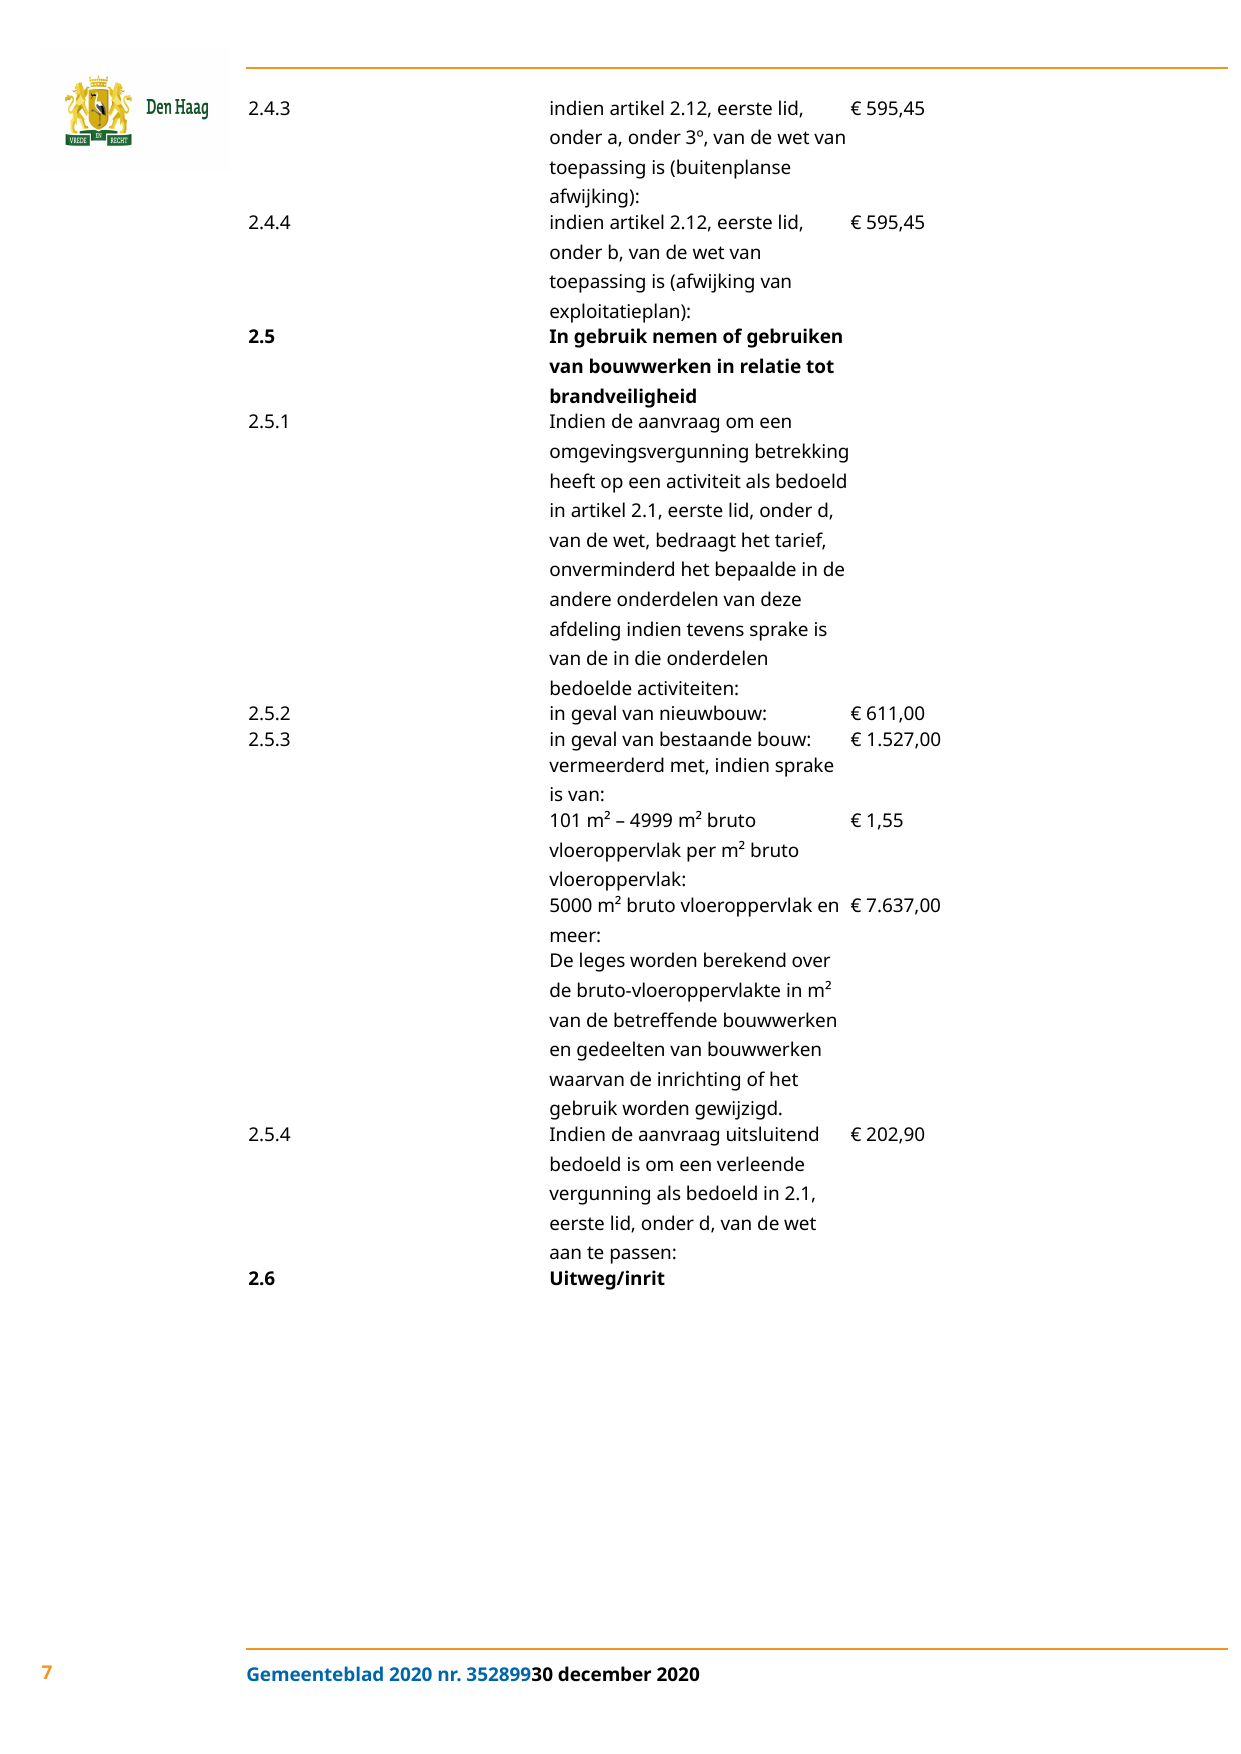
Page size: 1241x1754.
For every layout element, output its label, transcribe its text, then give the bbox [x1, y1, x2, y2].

table_cell In gebruik nemen of gebruiken van bouwwerken in relatie tot brandveiligheid [549, 324, 850, 409]
table_cell € 7.637,00 [850, 892, 1152, 948]
table_header indien artikel 2.12, eerste lid, onder a, onder 3º, van de wet van toepassing is (buitenplanse afwijking): [549, 95, 850, 209]
table_cell € 1.527,00 [850, 726, 1152, 752]
table_cell vermeerderd met, indien sprake is van: [549, 752, 850, 807]
table_header € 595,45 [850, 95, 1152, 209]
table_cell 2.5.3 [248, 726, 549, 752]
table_cell 2.4.4 [248, 209, 549, 324]
table_cell De leges worden berekend over de bruto-vloeroppervlakte in m² van de betreffende bouwwerken en gedeelten van bouwwerken waarvan de inrichting of het gebruik worden gewijzigd. [549, 948, 850, 1121]
table_cell [850, 948, 1152, 1121]
table_cell 2.6 [248, 1265, 549, 1291]
table_cell 2.5.4 [248, 1121, 549, 1265]
table_cell 2.5.2 [248, 701, 549, 726]
table_cell [248, 752, 549, 807]
table_cell Uitweg/inrit [549, 1265, 850, 1291]
table_cell [850, 324, 1152, 409]
table_cell [248, 892, 549, 948]
table_cell [850, 409, 1152, 701]
table_cell € 595,45 [850, 209, 1152, 324]
table_cell [248, 808, 549, 892]
table_cell indien artikel 2.12, eerste lid, onder b, van de wet van toepassing is (afwijking van exploitatieplan): [549, 209, 850, 324]
table_cell Indien de aanvraag uitsluitend bedoeld is om een verleende vergunning als bedoeld in 2.1, eerste lid, onder d, van de wet aan te passen: [549, 1121, 850, 1265]
table_cell [850, 1265, 1152, 1291]
table_cell € 202,90 [850, 1121, 1152, 1265]
table_cell in geval van nieuwbouw: [549, 701, 850, 726]
table_cell 101 m² – 4999 m² bruto vloeroppervlak per m² bruto vloeroppervlak: [549, 808, 850, 892]
table_cell € 611,00 [850, 701, 1152, 726]
table_cell [248, 948, 549, 1121]
table_cell [850, 752, 1152, 807]
picture [41, 47, 231, 172]
table_header 2.4.3 [248, 95, 549, 209]
table_cell 2.5.1 [248, 409, 549, 701]
table_cell € 1,55 [850, 808, 1152, 892]
table_cell Indien de aanvraag om een omgevingsvergunning betrekking heeft op een activiteit als bedoeld in artikel 2.1, eerste lid, onder d, van de wet, bedraagt het tarief, onverminderd het bepaalde in de andere onderdelen van deze afdeling indien tevens sprake is van de in die onderdelen bedoelde activiteiten: [549, 409, 850, 701]
table_cell 5000 m² bruto vloeroppervlak en meer: [549, 892, 850, 948]
table_cell 2.5 [248, 324, 549, 409]
table_cell in geval van bestaande bouw: [549, 726, 850, 752]
